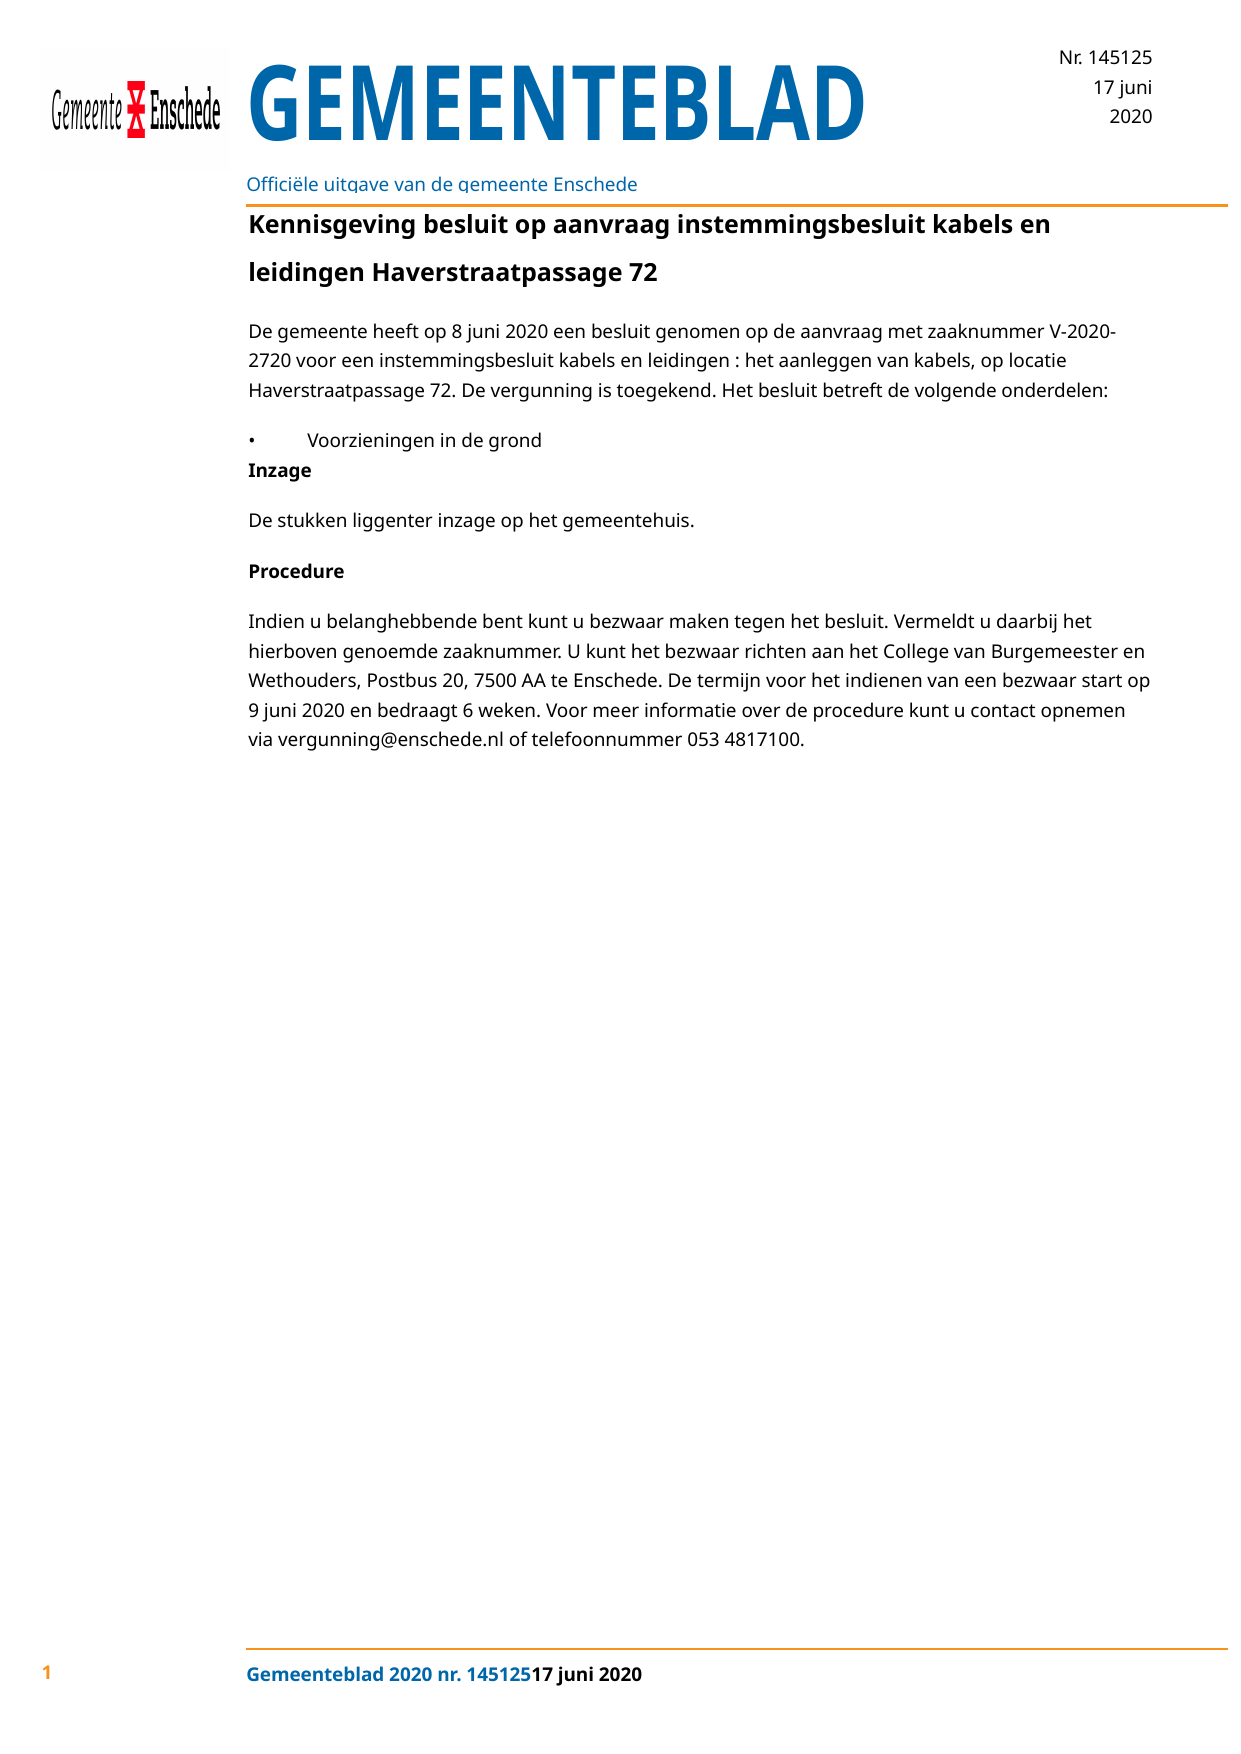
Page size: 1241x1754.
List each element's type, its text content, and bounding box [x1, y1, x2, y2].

text Kennisgeving besluit op aanvraag instemmingsbesluit kabels en leidingen Haverstraatpassage 72 [248, 207, 1152, 288]
text De gemeente heeft op 8 juni 2020 een besluit genomen op de aanvraag met zaaknummer V-2020-2720 voor een instemmingsbesluit kabels en leidingen : het aanleggen van kabels, op locatie Haverstraatpassage 72. De vergunning is toegekend. Het besluit betreft de volgende onderdelen: [248, 318, 1152, 403]
text De stukken liggenter inzage op het gemeentehuis. [248, 507, 1152, 533]
text Indien u belanghebbende bent kunt u bezwaar maken tegen het besluit. Vermeldt u daarbij het hierboven genoemde zaaknummer. U kunt het bezwaar richten aan het College van Burgemees­ter en Wethouders, Postbus 20, 7500 AA te Enschede. De termijn voor het indienen van een bezwaar start op 9 juni 2020 en bedraagt 6 weken. Voor meer informatie over de procedure kunt u contact opnemen via vergunning@enschede.nl of telefoonnummer 053 4817100. [248, 608, 1152, 752]
text Inzage [248, 457, 1152, 483]
picture [41, 47, 231, 172]
list Voorzieningen in de grond [248, 427, 1152, 453]
text Procedure [248, 558, 1152, 584]
